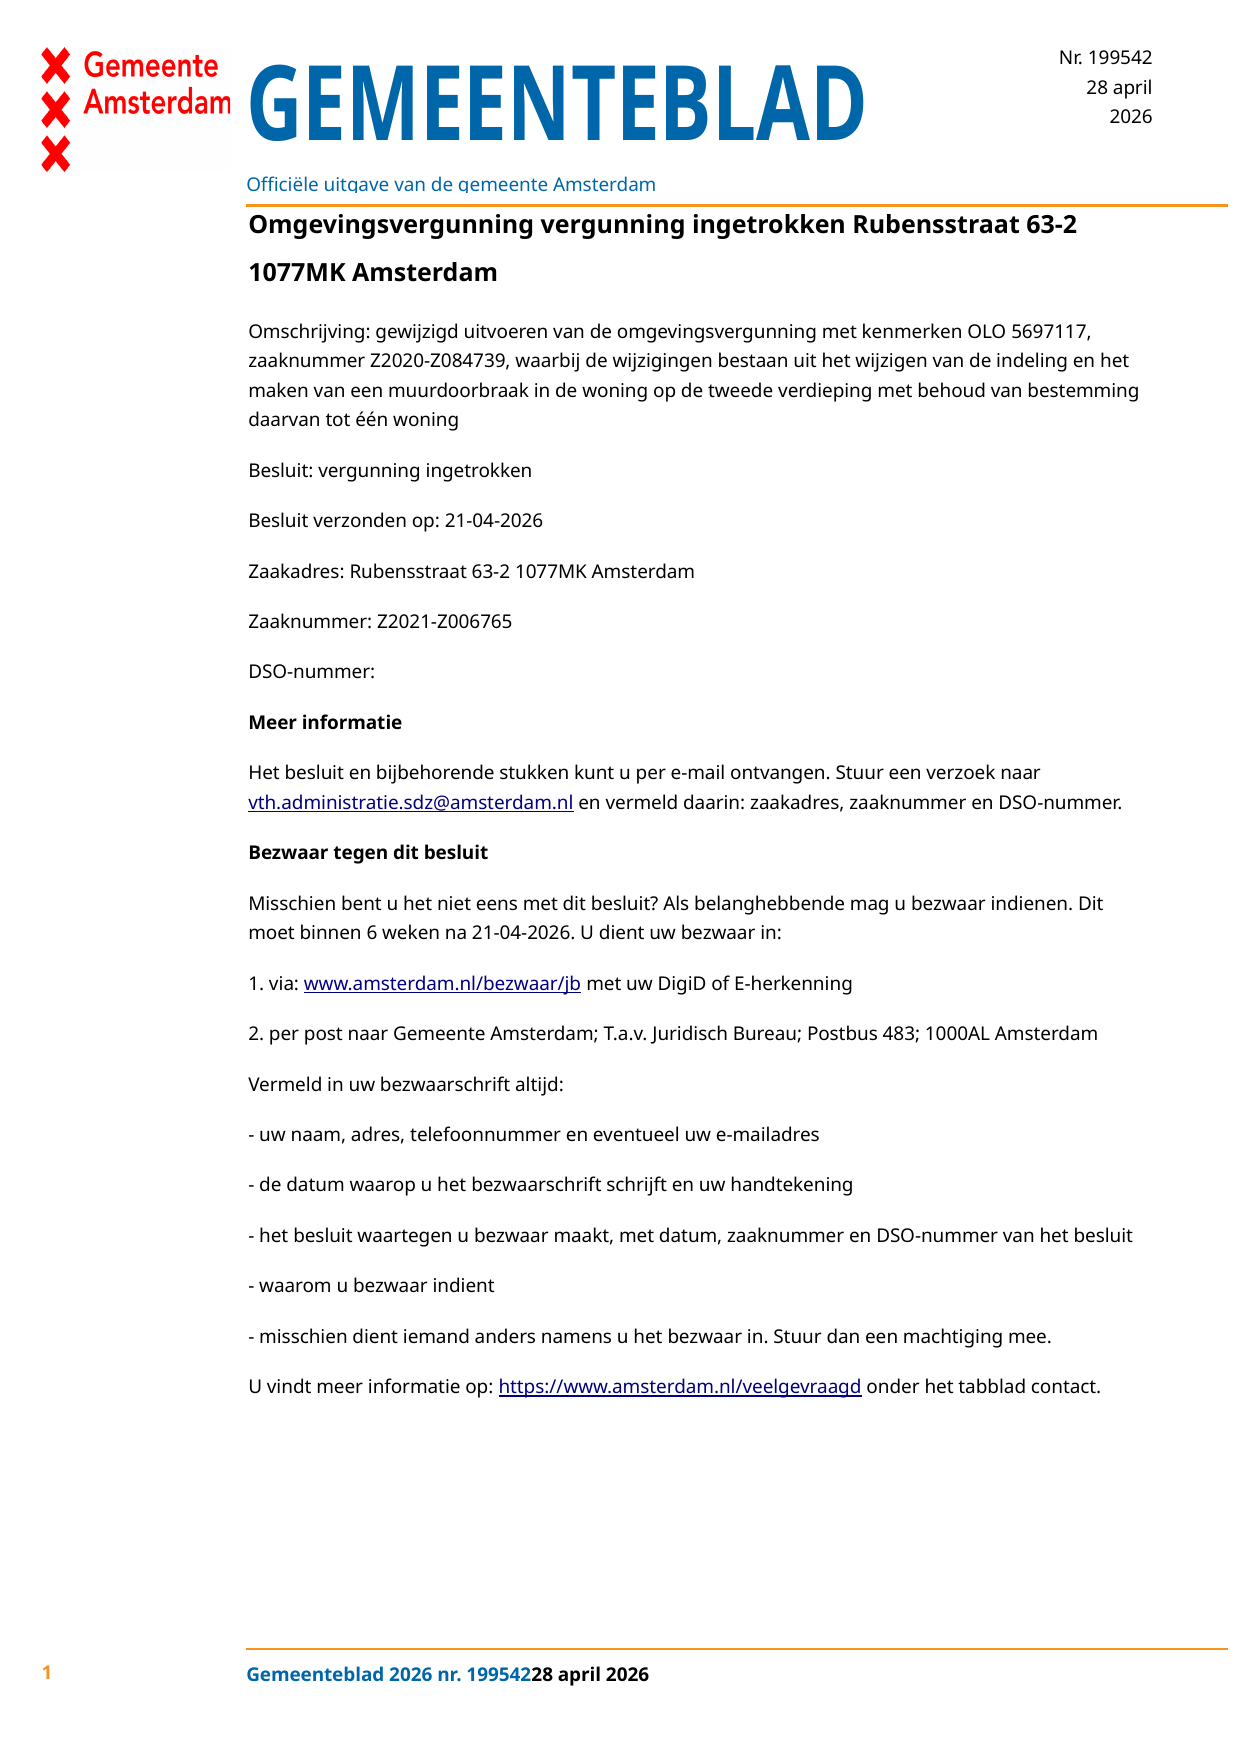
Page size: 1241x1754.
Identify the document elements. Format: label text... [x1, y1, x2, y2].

picture [41, 47, 231, 172]
text Meer informatie [248, 709, 1152, 735]
text 1. via: www.amsterdam.nl/bezwaar/jb met uw DigiD of E-herkenning [248, 970, 1152, 996]
text - de datum waarop u het bezwaarschrift schrijft en uw handtekening [248, 1172, 1152, 1197]
text Bezwaar tegen dit besluit [248, 839, 1152, 865]
text Besluit verzonden op: 21-04-2026 [248, 507, 1152, 533]
text 2. per post naar Gemeente Amsterdam; T.a.v. Juridisch Bureau; Postbus 483; 1000AL Amsterdam [248, 1020, 1152, 1046]
text - misschien dient iemand anders namens u het bezwaar in. Stuur dan een machtiging mee. [248, 1323, 1152, 1349]
text - uw naam, adres, telefoonnummer en eventueel uw e-mailadres [248, 1121, 1152, 1147]
text Zaaknummer: Z2021-Z006765 [248, 608, 1152, 634]
text Omgevingsvergunning vergunning ingetrokken Rubensstraat 63-2 1077MK Amsterdam [248, 207, 1152, 288]
text - waarom u bezwaar indient [248, 1272, 1152, 1298]
text - het besluit waartegen u bezwaar maakt, met datum, zaaknummer en DSO-nummer van het besluit [248, 1222, 1152, 1248]
text Vermeld in uw bezwaarschrift altijd: [248, 1071, 1152, 1097]
text Besluit: vergunning ingetrokken [248, 457, 1152, 483]
text U vindt meer informatie op: https://www.amsterdam.nl/veelgevraagd onder het tabblad contact. [248, 1373, 1152, 1399]
text Misschien bent u het niet eens met dit besluit? Als belanghebbende mag u bezwaar indienen. Dit moet binnen 6 weken na 21-04-2026. U dient uw bezwaar in: [248, 890, 1152, 945]
text Zaakadres: Rubensstraat 63-2 1077MK Amsterdam [248, 558, 1152, 584]
text Omschrijving: gewijzigd uitvoeren van de omgevingsvergunning met kenmerken OLO 5697117, zaaknummer Z2020-Z084739, waarbij de wijzigingen bestaan uit het wijzigen van de indeling en het maken van een muurdoorbraak in de woning op de tweede verdieping met behoud van bestemming daarvan tot één woning [248, 318, 1152, 432]
text Het besluit en bijbehorende stukken kunt u per e-mail ontvangen. Stuur een verzoek naar vth.administratie.sdz@amsterdam.nl en vermeld daarin: zaakadres, zaaknummer en DSO-nummer. [248, 759, 1152, 815]
text DSO-nummer: [248, 659, 1152, 684]
